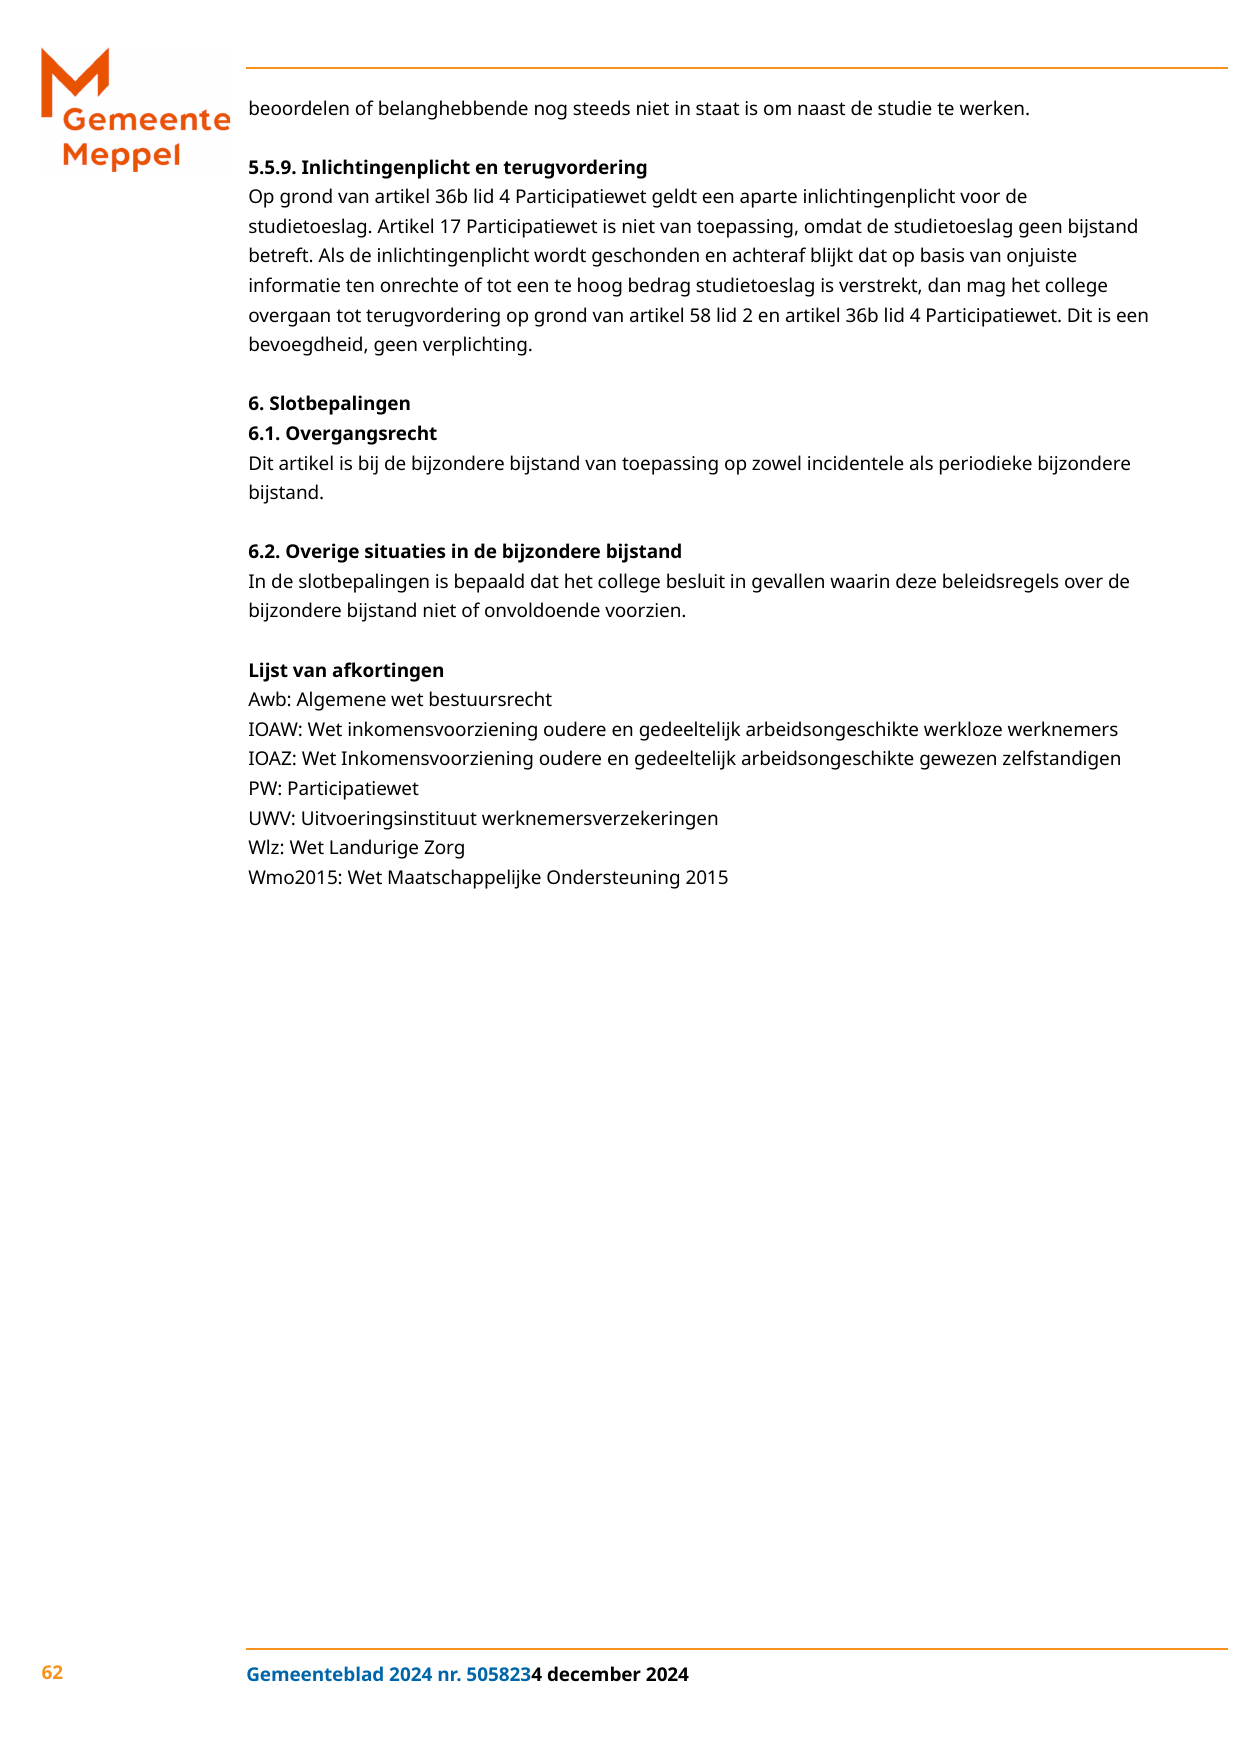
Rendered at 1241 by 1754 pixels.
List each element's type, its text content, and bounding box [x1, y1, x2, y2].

text In de slotbepalingen is bepaald dat het college besluit in gevallen waarin deze beleidsregels over de bijzondere bijstand niet of onvoldoende voorzien. [248, 568, 1152, 623]
text UWV: Uitvoeringsinstituut werknemersverzekeringen [248, 805, 1152, 831]
text PW: Participatiewet [248, 775, 1152, 801]
picture [41, 47, 231, 172]
text Dit artikel is bij de bijzondere bijstand van toepassing op zowel incidentele als periodieke bijzondere bijstand. [248, 450, 1152, 505]
text IOAZ: Wet Inkomensvoorziening oudere en gedeeltelijk arbeidsongeschikte gewezen zelfstandigen [248, 746, 1152, 771]
text Wmo2015: Wet Maatschappelijke Ondersteuning 2015 [248, 864, 1152, 890]
text Wlz: Wet Landurige Zorg [248, 834, 1152, 860]
text beoordelen of belanghebbende nog steeds niet in staat is om naast de studie te werken. [248, 95, 1152, 121]
text 6.2. Overige situaties in de bijzondere bijstand [248, 538, 1152, 564]
text Op grond van artikel 36b lid 4 Participatiewet geldt een aparte inlichtingenplicht voor de studietoeslag. Artikel 17 Participatiewet is niet van toepassing, omdat de studietoeslag geen bijstand betreft. Als de inlichtingenplicht wordt geschonden en achteraf blijkt dat op basis van onjuiste informatie ten onrechte of tot een te hoog bedrag studietoeslag is verstrekt, dan mag het college overgaan tot terugvordering op grond van artikel 58 lid 2 en artikel 36b lid 4 Participatiewet. Dit is een bevoegdheid, geen verplichting. [248, 183, 1152, 357]
text Awb: Algemene wet bestuursrecht [248, 686, 1152, 712]
text Lijst van afkortingen [248, 657, 1152, 683]
text 5.5.9. Inlichtingenplicht en terugvordering [248, 154, 1152, 180]
text 6.1. Overgangsrecht [248, 420, 1152, 446]
text IOAW: Wet inkomensvoorziening oudere en gedeeltelijk arbeidsongeschikte werkloze werknemers [248, 716, 1152, 742]
text 6. Slotbepalingen [248, 391, 1152, 416]
